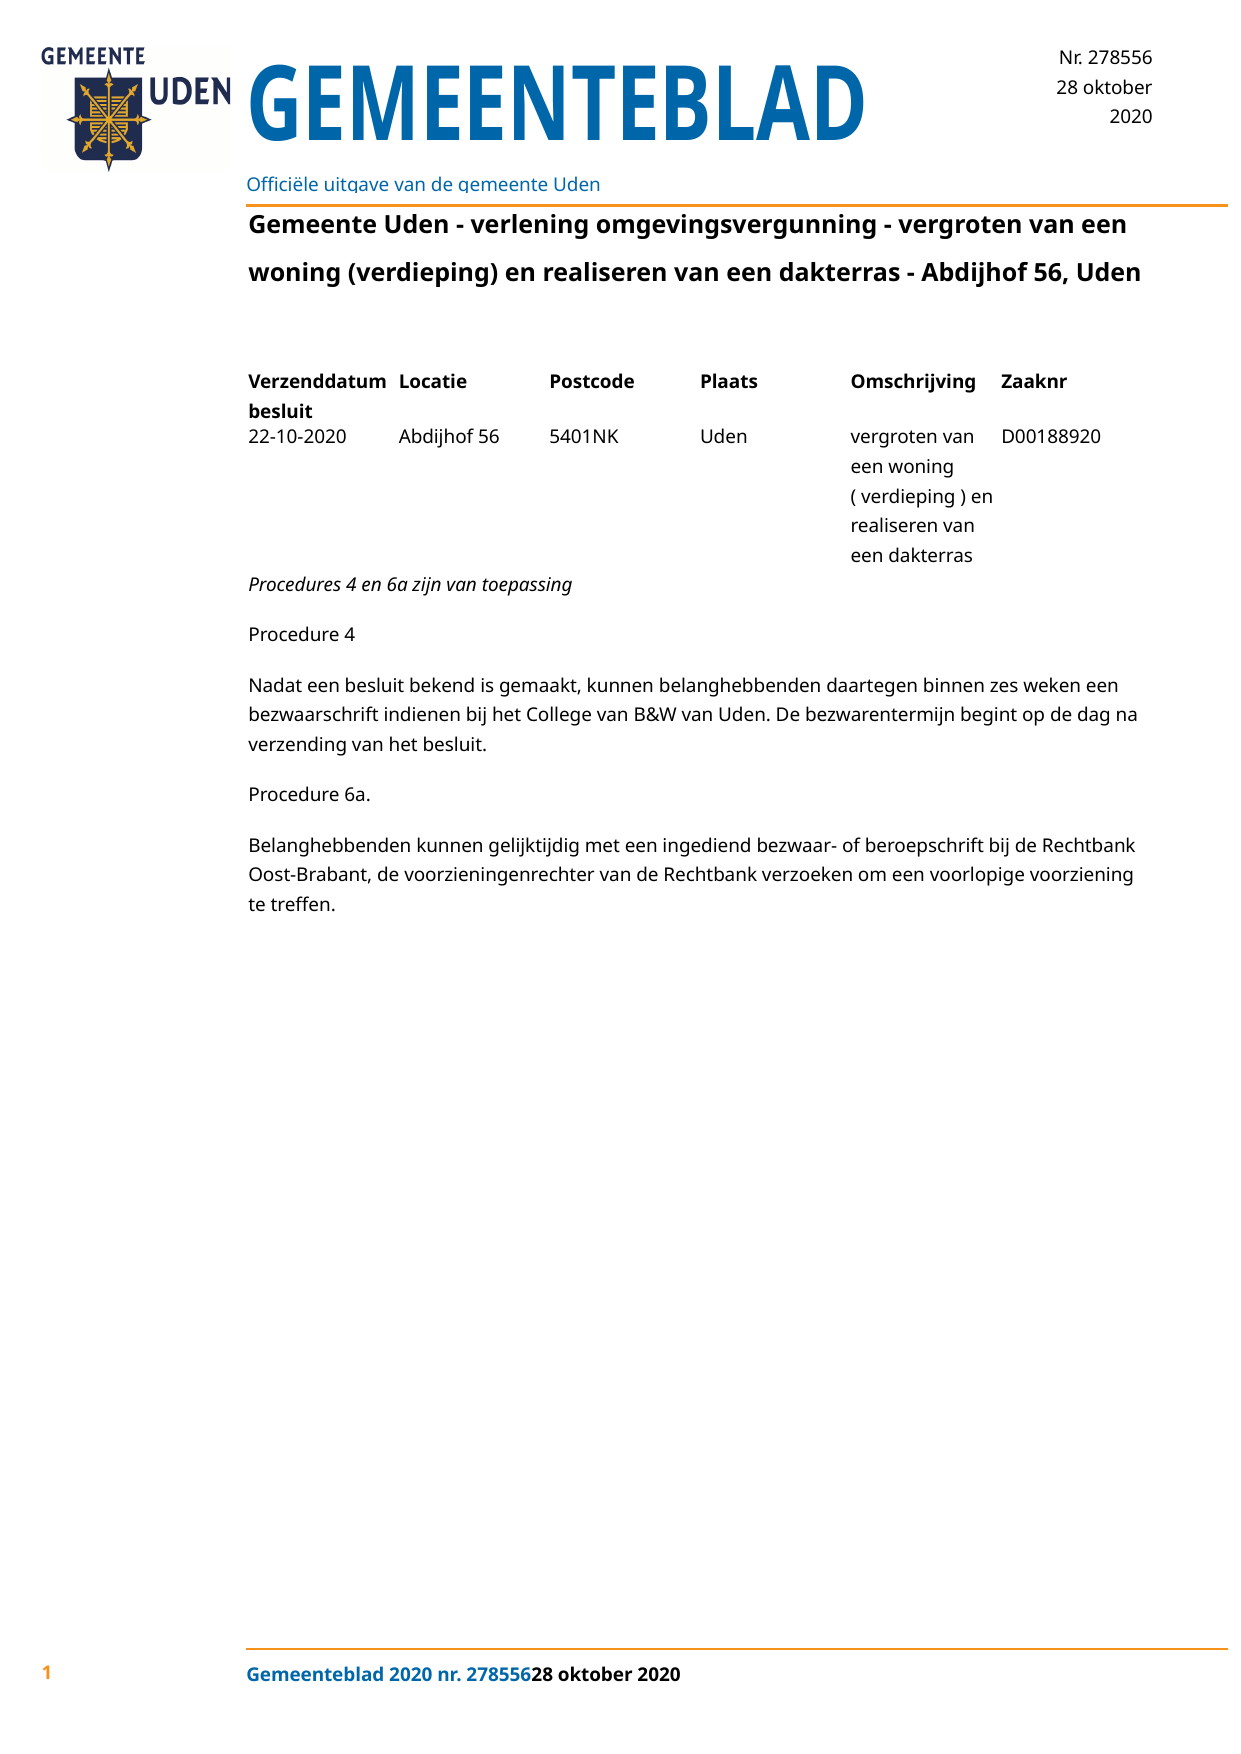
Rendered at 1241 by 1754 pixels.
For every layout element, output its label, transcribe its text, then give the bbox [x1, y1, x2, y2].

text Nadat een besluit bekend is gemaakt, kunnen belanghebbenden daartegen binnen zes weken een bezwaarschrift indienen bij het College van B&W van Uden. De bezwarentermijn begint op de dag na verzending van het besluit. [248, 672, 1152, 757]
text Procedure 4 [248, 621, 1152, 647]
table_cell 5401NK [549, 424, 700, 568]
table_header Verzenddatum besluit [248, 369, 398, 424]
table_cell vergroten van een woning ( verdieping ) en realiseren van een dakterras [850, 424, 1001, 568]
table_header Postcode [549, 369, 700, 424]
table_header Locatie [399, 369, 549, 424]
table_header Plaats [700, 369, 850, 424]
table_header Omschrijving [850, 369, 1001, 424]
table_header Zaaknr [1001, 369, 1152, 424]
picture [41, 47, 231, 172]
table_cell D00188920 [1001, 424, 1152, 568]
text Procedure 6a. [248, 781, 1152, 807]
table_cell 22-10-2020 [248, 424, 398, 568]
table_cell Abdijhof 56 [399, 424, 549, 568]
text Procedures 4 en 6a zijn van toepassing [248, 571, 1152, 597]
text Belanghebbenden kunnen gelijktijdig met een ingediend bezwaar- of beroepschrift bij de Rechtbank Oost-Brabant, de voorzieningenrechter van de Rechtbank verzoeken om een voorlopige voorziening te treffen. [248, 832, 1152, 917]
table_cell Uden [700, 424, 850, 568]
text Gemeente Uden - verlening omgevingsvergunning - vergroten van een woning (verdieping) en realiseren van een dakterras - Abdijhof 56, Uden [248, 207, 1152, 288]
